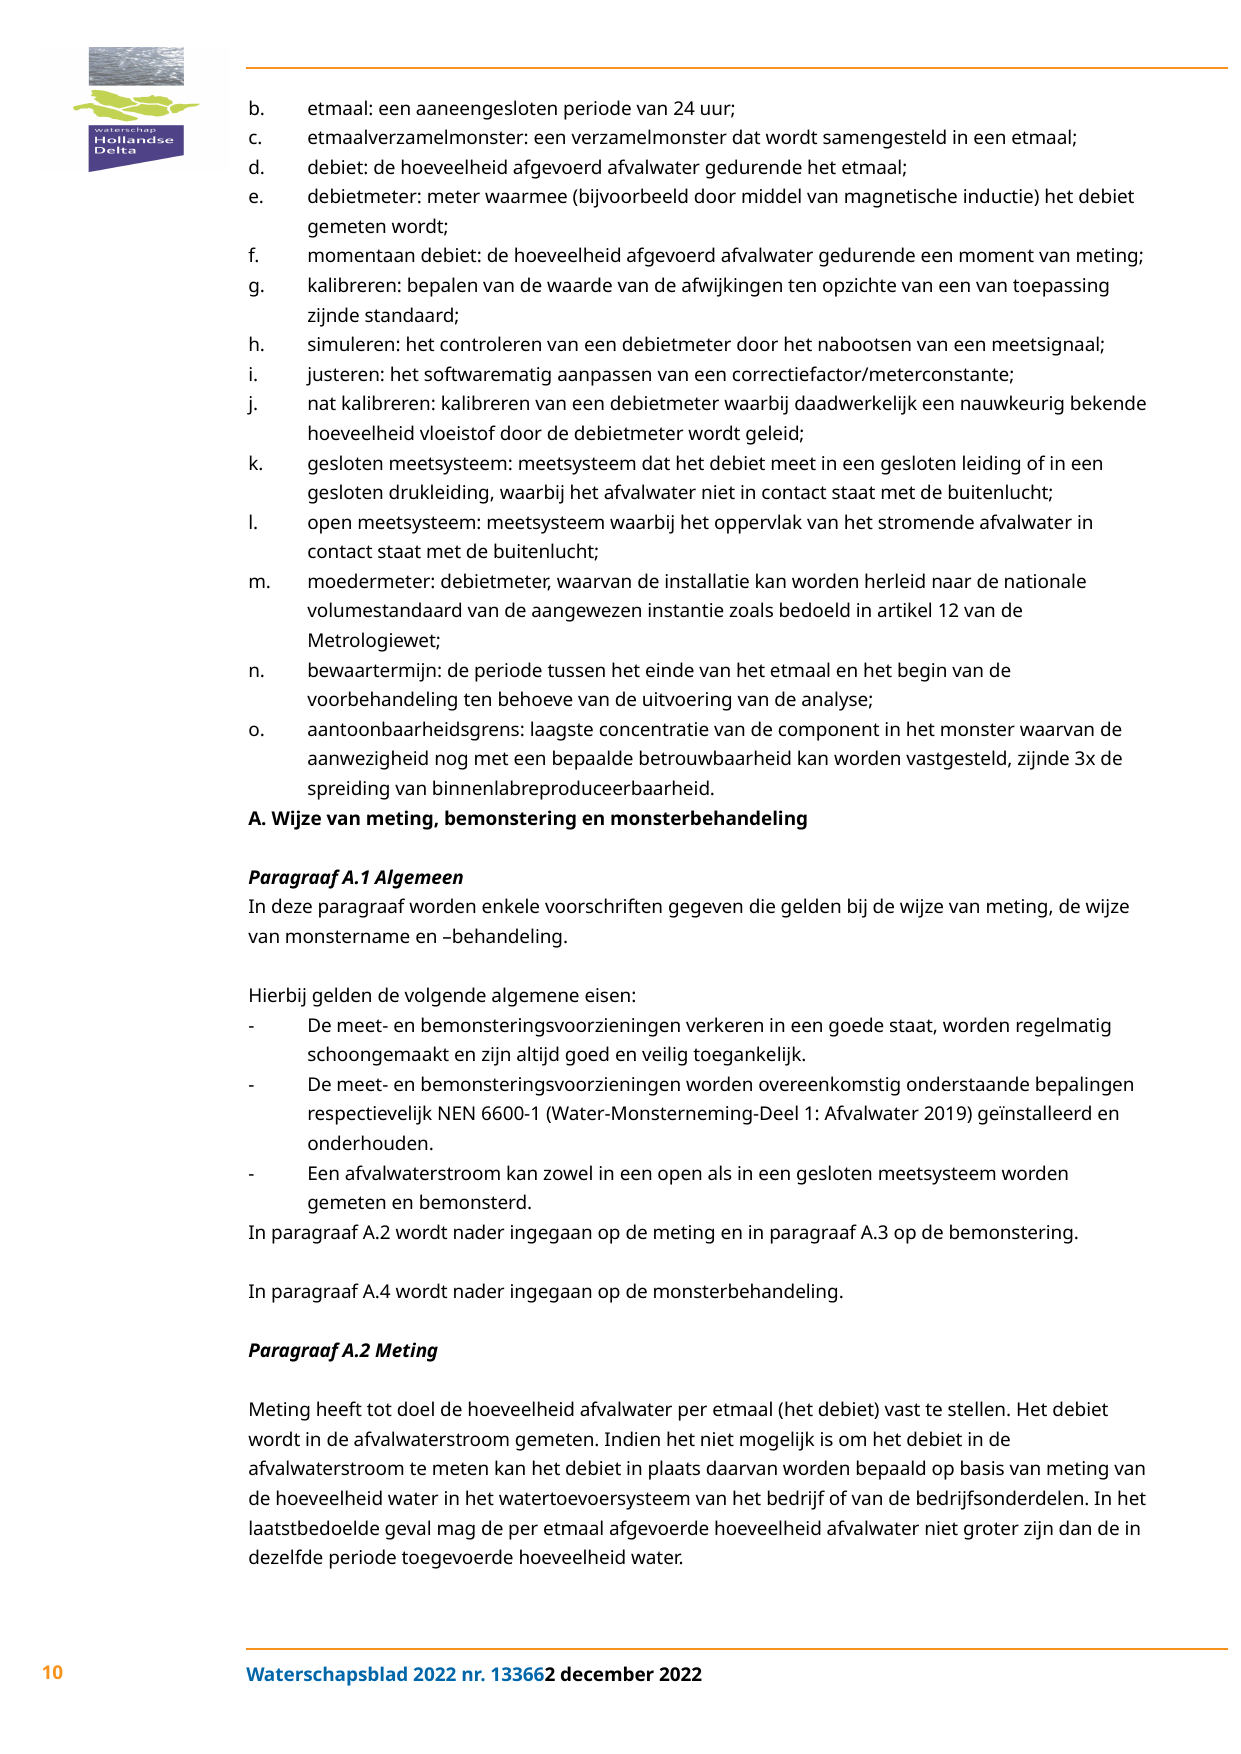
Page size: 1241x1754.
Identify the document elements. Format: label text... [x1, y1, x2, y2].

list debiet: de hoeveelheid afgevoerd afvalwater gedurende het etmaal; [248, 154, 1152, 180]
list moedermeter: debietmeter, waarvan de installatie kan worden herleid naar de nationale volumestandaard van de aangewezen instantie zoals bedoeld in artikel 12 van de Metrologiewet; [248, 568, 1152, 653]
list bewaartermijn: de periode tussen het einde van het etmaal en het begin van de voorbehandeling ten behoeve van de uitvoering van de analyse; [248, 657, 1152, 712]
list open meetsysteem: meetsysteem waarbij het oppervlak van het stromende afvalwater in contact staat met de buitenlucht; [248, 509, 1152, 564]
list justeren: het softwarematig aanpassen van een correctiefactor/meterconstante; [248, 361, 1152, 387]
text In deze paragraaf worden enkele voorschriften gegeven die gelden bij de wijze van meting, de wijze van monstername en –behandeling. [248, 893, 1152, 949]
list etmaalverzamelmonster: een verzamelmonster dat wordt samengesteld in een etmaal; [248, 124, 1152, 150]
list nat kalibreren: kalibreren van een debietmeter waarbij daadwerkelijk een nauwkeurig bekende hoeveelheid vloeistof door de debietmeter wordt geleid; [248, 391, 1152, 446]
text Paragraaf A.1 Algemeen [248, 864, 1152, 890]
text Hierbij gelden de volgende algemene eisen: [248, 982, 1152, 1008]
list gesloten meetsysteem: meetsysteem dat het debiet meet in een gesloten leiding of in een gesloten drukleiding, waarbij het afvalwater niet in contact staat met de buitenlucht; [248, 450, 1152, 505]
list Een afvalwaterstroom kan zowel in een open als in een gesloten meetsysteem worden gemeten en bemonsterd. [248, 1160, 1152, 1215]
text In paragraaf A.4 wordt nader ingegaan op de monsterbehandeling. [248, 1278, 1152, 1304]
picture [41, 47, 231, 172]
list debietmeter: meter waarmee (bijvoorbeeld door middel van magnetische inductie) het debiet gemeten wordt; [248, 183, 1152, 239]
text Paragraaf A.2 Meting [248, 1337, 1152, 1363]
text In paragraaf A.2 wordt nader ingegaan op de meting en in paragraaf A.3 op de bemonstering. [248, 1219, 1152, 1245]
text A. Wijze van meting, bemonstering en monsterbehandeling [248, 805, 1152, 831]
list simuleren: het controleren van een debietmeter door het nabootsen van een meetsignaal; [248, 331, 1152, 357]
list kalibreren: bepalen van de waarde van de afwijkingen ten opzichte van een van toepassing zijnde standaard; [248, 272, 1152, 328]
list momentaan debiet: de hoeveelheid afgevoerd afvalwater gedurende een moment van meting; [248, 243, 1152, 268]
text Meting heeft tot doel de hoeveelheid afvalwater per etmaal (het debiet) vast te stellen. Het debiet wordt in de afvalwaterstroom gemeten. Indien het niet mogelijk is om het debiet in de afvalwaterstroom te meten kan het debiet in plaats daarvan worden bepaald op basis van meting van de hoeveelheid water in het watertoevoersysteem van het bedrijf of van de bedrijfsonderdelen. In het laatstbedoelde geval mag de per etmaal afgevoerde hoeveelheid afvalwater niet groter zijn dan de in dezelfde periode toegevoerde hoeveelheid water. [248, 1396, 1152, 1570]
list De meet- en bemonsteringsvoorzieningen verkeren in een goede staat, worden regelmatig schoongemaakt en zijn altijd goed en veilig toegankelijk. [248, 1012, 1152, 1067]
list etmaal: een aaneengesloten periode van 24 uur; [248, 95, 1152, 121]
list De meet- en bemonsteringsvoorzieningen worden overeenkomstig onderstaande bepalingen respectievelijk NEN 6600-1 (Water-Monsterneming-Deel 1: Afvalwater 2019) geïnstalleerd en onderhouden. [248, 1071, 1152, 1156]
list aantoonbaarheidsgrens: laagste concentratie van de component in het monster waarvan de aanwezigheid nog met een bepaalde betrouwbaarheid kan worden vastgesteld, zijnde 3x de spreiding van binnenlabreproduceerbaarheid. [248, 716, 1152, 801]
